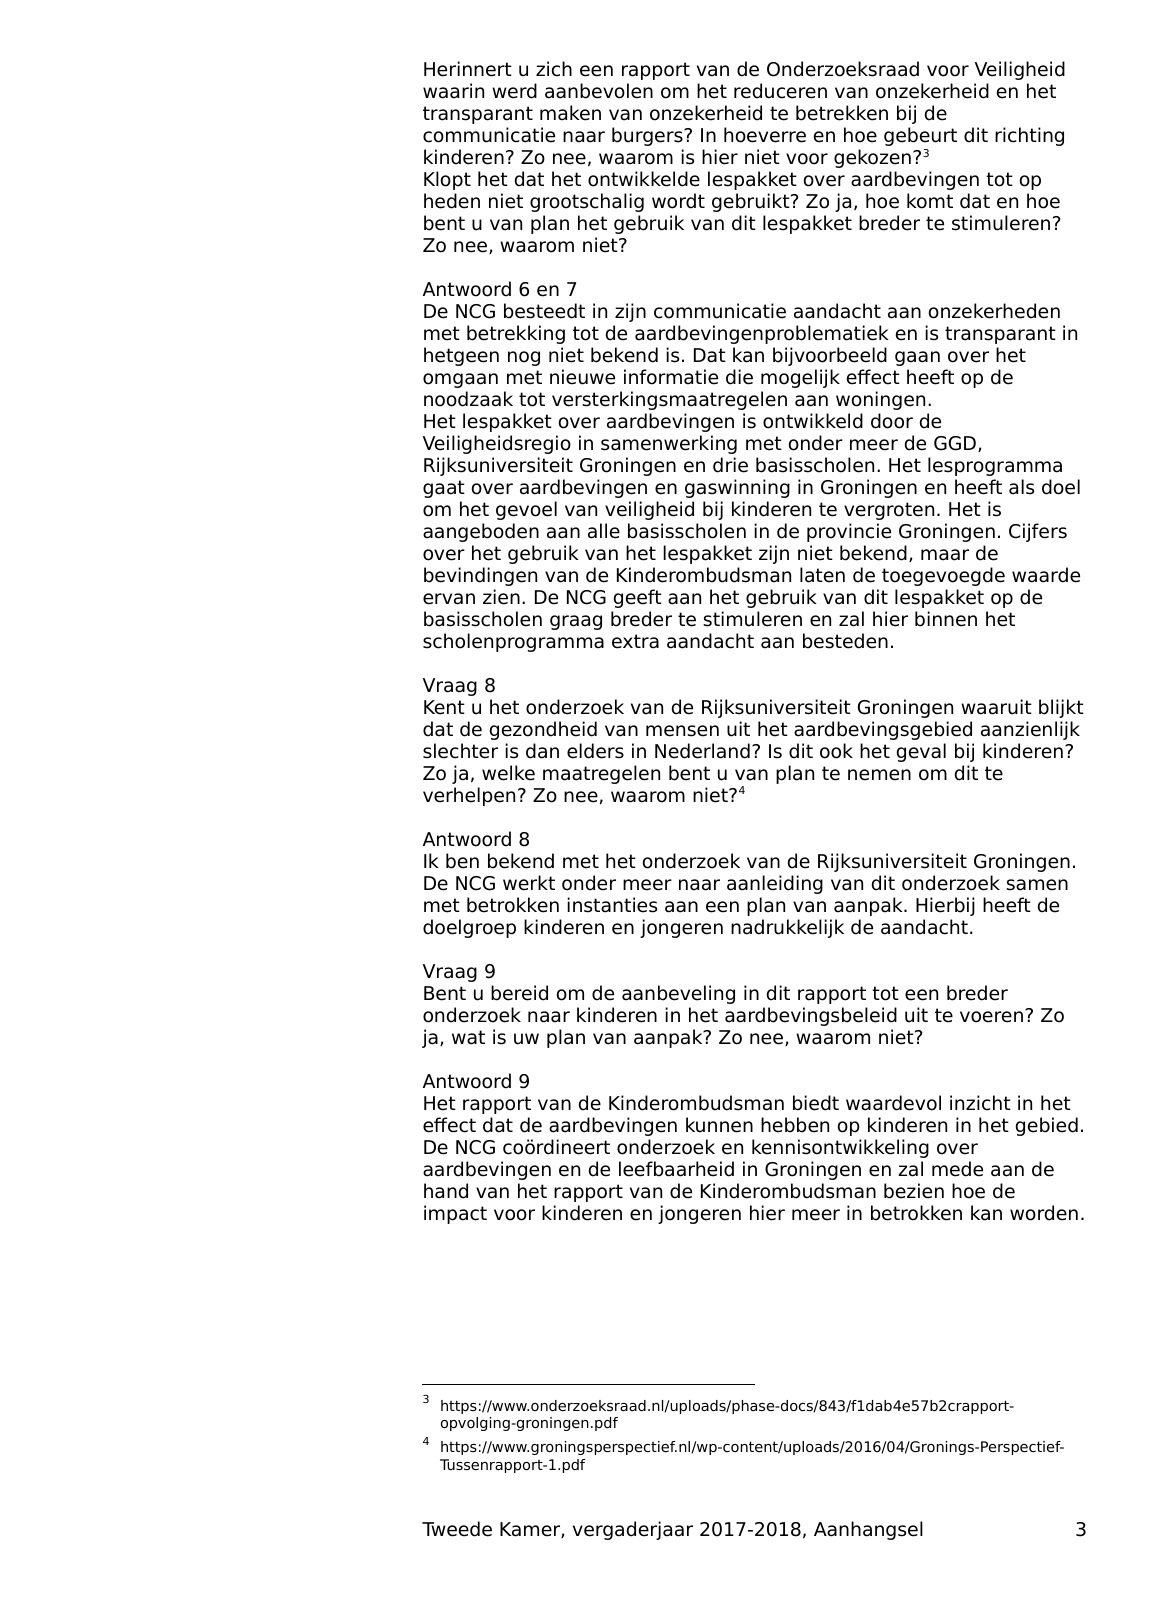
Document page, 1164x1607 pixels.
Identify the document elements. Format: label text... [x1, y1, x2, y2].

text Ik ben bekend met het onderzoek van de Rijksuniversiteit Groningen. De NCG werkt onder meer naar aanleiding van dit onderzoek samen met betrokken instanties aan een plan van aanpak. Hierbij heeft de doelgroep kinderen en jongeren nadrukkelijk de aandacht. [422, 851, 1087, 939]
text Vraag 9 [422, 961, 1087, 983]
text https://www.groningsperspectief.nl/wp-content/uploads/2016/04/Gronings-Perspectief-Tussenrapport-1.pdf [422, 1435, 1087, 1474]
text https://www.onderzoeksraad.nl/uploads/phase-docs/843/f1dab4e57b2crapport-opvolging-groningen.pdf [422, 1393, 1087, 1432]
text Bent u bereid om de aanbeveling in dit rapport tot een breder onderzoek naar kinderen in het aardbevingsbeleid uit te voeren? Zo ja, wat is uw plan van aanpak? Zo nee, waarom niet? [422, 983, 1087, 1049]
text Klopt het dat het ontwikkelde lespakket over aardbevingen tot op heden niet grootschalig wordt gebruikt? Zo ja, hoe komt dat en hoe bent u van plan het gebruik van dit lespakket breder te stimuleren? Zo nee, waarom niet? [422, 169, 1087, 257]
text Antwoord 8 [422, 829, 1087, 851]
text Vraag 8 [422, 675, 1087, 697]
text Antwoord 9 [422, 1071, 1087, 1093]
text De NCG besteedt in zijn communicatie aandacht aan onzekerheden met betrekking tot de aardbevingenproblematiek en is transparant in hetgeen nog niet bekend is. Dat kan bijvoorbeeld gaan over het omgaan met nieuwe informatie die mogelijk effect heeft op de noodzaak tot versterkingsmaatregelen aan woningen. [422, 301, 1087, 411]
text Antwoord 6 en 7 [422, 279, 1087, 301]
text Het rapport van de Kinderombudsman biedt waardevol inzicht in het effect dat de aardbevingen kunnen hebben op kinderen in het gebied. De NCG coördineert onderzoek en kennisontwikkeling over aardbevingen en de leefbaarheid in Groningen en zal mede aan de hand van het rapport van de Kinderombudsman bezien hoe de impact voor kinderen en jongeren hier meer in betrokken kan worden. [422, 1093, 1087, 1225]
text Het lespakket over aardbevingen is ontwikkeld door de Veiligheidsregio in samenwerking met onder meer de GGD, Rijksuniversiteit Groningen en drie basisscholen. Het lesprogramma gaat over aardbevingen en gaswinning in Groningen en heeft als doel om het gevoel van veiligheid bij kinderen te vergroten. Het is aangeboden aan alle basisscholen in de provincie Groningen. Cijfers over het gebruik van het lespakket zijn niet bekend, maar de bevindingen van de Kinderombudsman laten de toegevoegde waarde ervan zien. De NCG geeft aan het gebruik van dit lespakket op de basisscholen graag breder te stimuleren en zal hier binnen het scholenprogramma extra aandacht aan besteden. [422, 411, 1087, 653]
text Herinnert u zich een rapport van de Onderzoeksraad voor Veiligheid waarin werd aanbevolen om het reduceren van onzekerheid en het transparant maken van onzekerheid te betrekken bij de communicatie naar burgers? In hoeverre en hoe gebeurt dit richting kinderen? Zo nee, waarom is hier niet voor gekozen? [422, 59, 1087, 169]
text Kent u het onderzoek van de Rijksuniversiteit Groningen waaruit blijkt dat de gezondheid van mensen uit het aardbevingsgebied aanzienlijk slechter is dan elders in Nederland? Is dit ook het geval bij kinderen? Zo ja, welke maatregelen bent u van plan te nemen om dit te verhelpen? Zo nee, waarom niet? [422, 697, 1087, 807]
